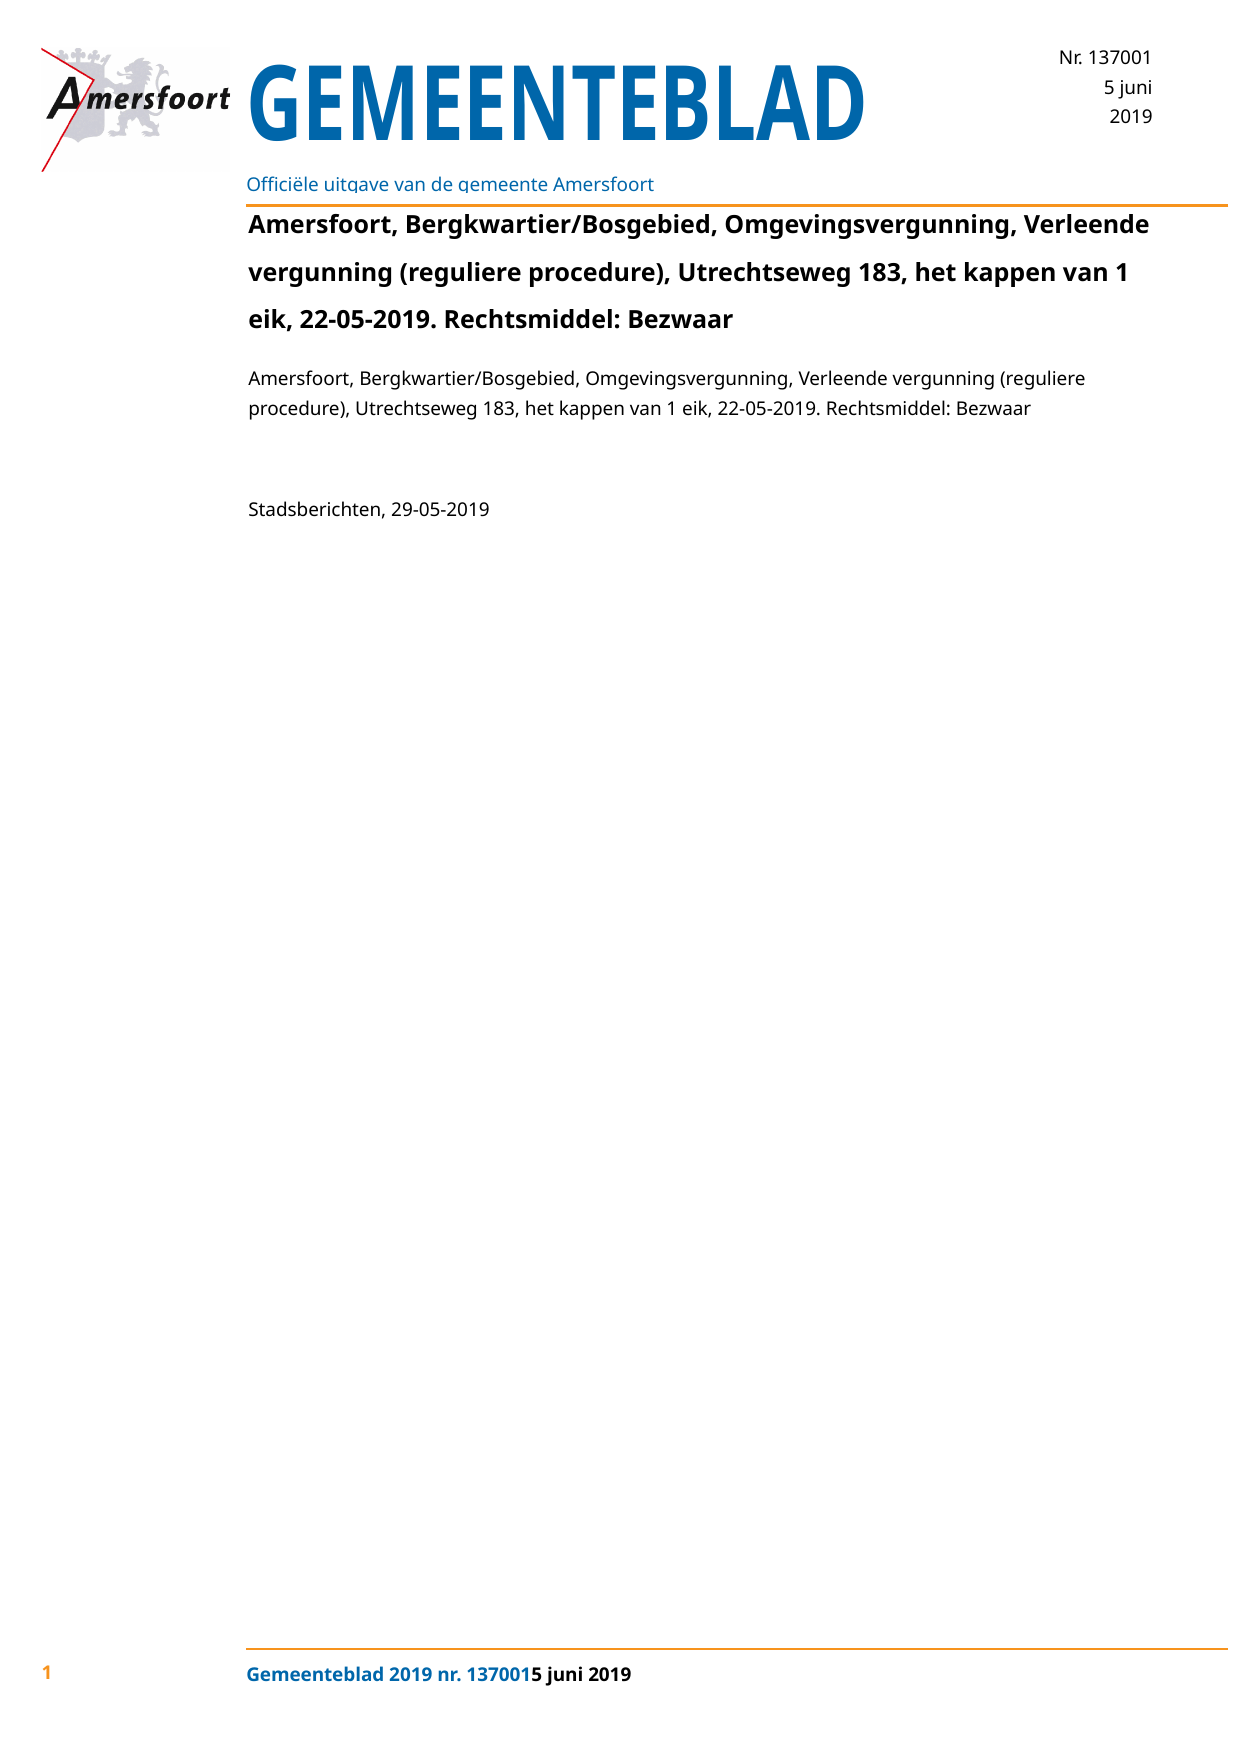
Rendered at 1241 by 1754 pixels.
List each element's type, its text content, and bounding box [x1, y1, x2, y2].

picture [41, 47, 231, 172]
text Amersfoort, Bergkwartier/Bosgebied, Omgevingsvergunning, Verleende vergunning (reguliere procedure), Utrechtseweg 183, het kappen van 1 eik, 22-05-2019. Rechtsmiddel: Bezwaar [248, 366, 1152, 421]
text Amersfoort, Bergkwartier/Bosgebied, Omgevingsvergunning, Verleende vergunning (reguliere procedure), Utrechtseweg 183, het kappen van 1 eik, 22-05-2019. Rechtsmiddel: Bezwaar [248, 207, 1152, 336]
text Stadsberichten, 29-05-2019 [248, 496, 1152, 522]
